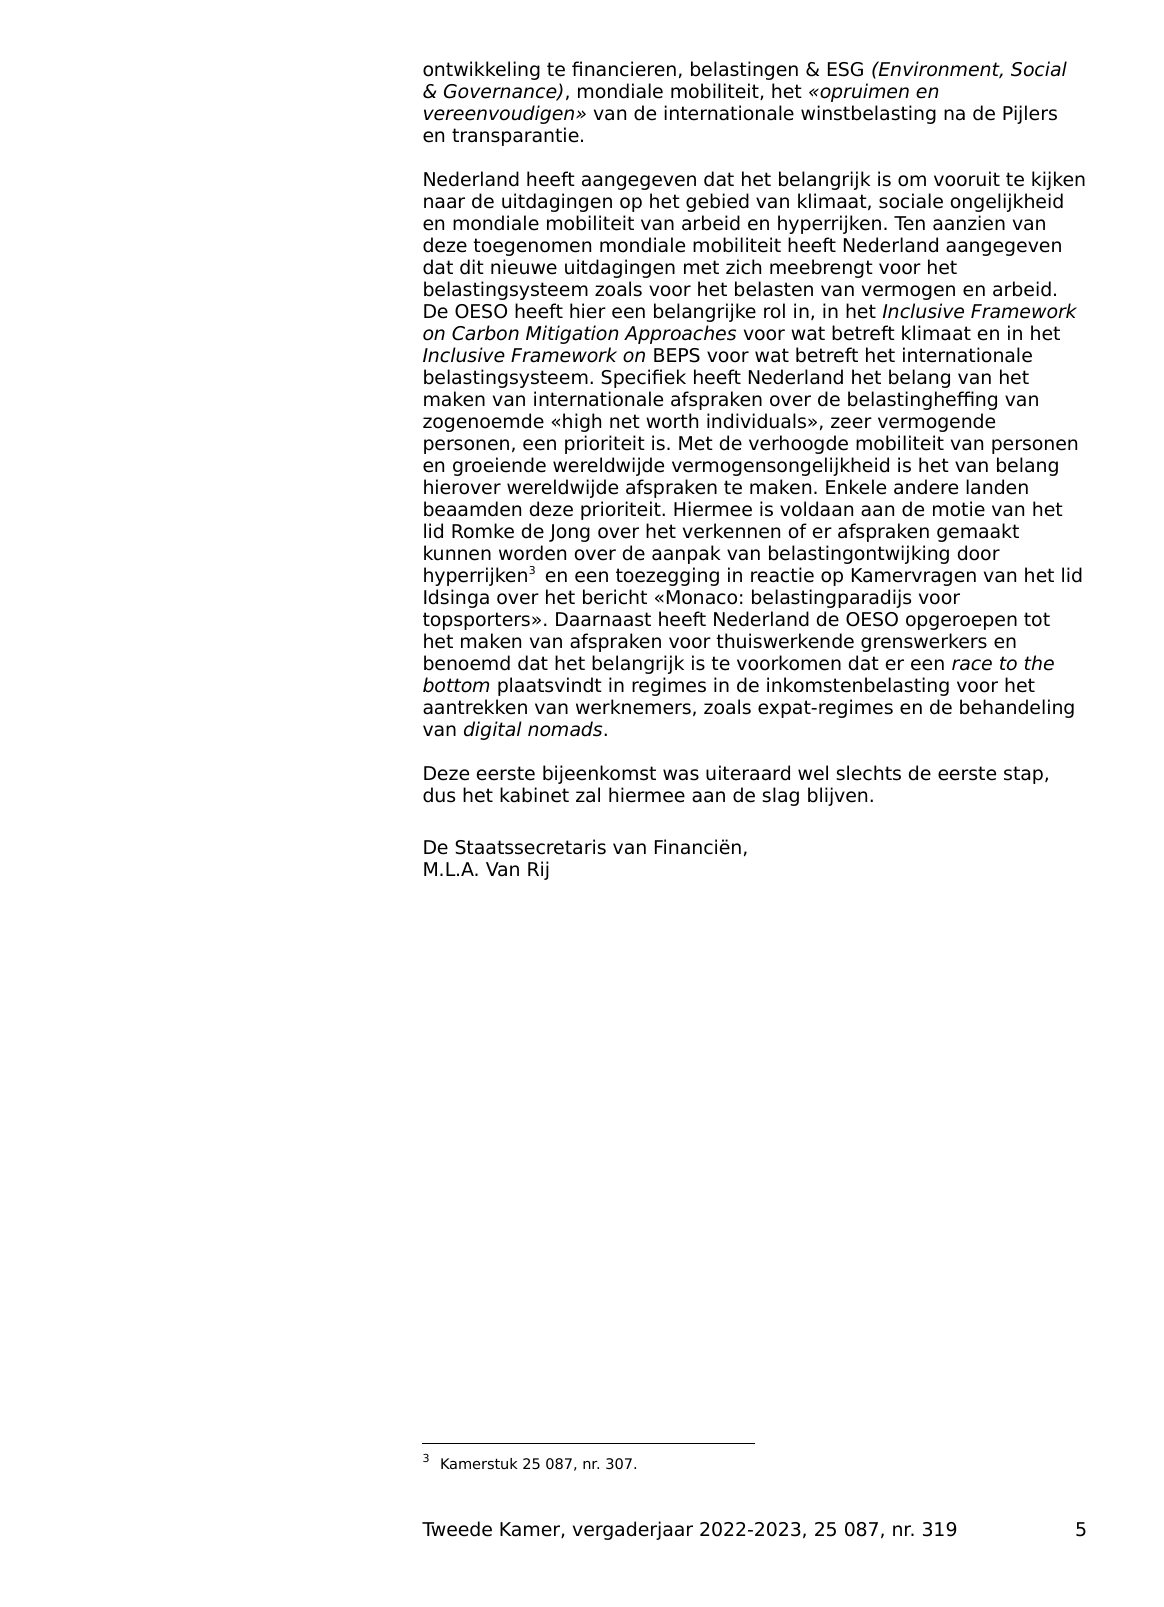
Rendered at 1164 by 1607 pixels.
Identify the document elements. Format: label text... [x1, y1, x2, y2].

text Deze eerste bijeenkomst was uiteraard wel slechts de eerste stap, dus het kabinet zal hiermee aan de slag blijven. [422, 763, 1087, 807]
text Kamerstuk 25 087, nr. 307. [422, 1452, 1087, 1474]
text De Staatssecretaris van Financiën, M.L.A. Van Rij [422, 837, 1087, 881]
text ontwikkeling te financieren, belastingen & ESG (Environment, Social & Governance), mondiale mobiliteit, het «opruimen en vereenvoudigen» van de internationale winstbelasting na de Pijlers en transparantie. [422, 59, 1087, 147]
text Nederland heeft aangegeven dat het belangrijk is om vooruit te kijken naar de uitdagingen op het gebied van klimaat, sociale ongelijkheid en mondiale mobiliteit van arbeid en hyperrijken. Ten aanzien van deze toegenomen mondiale mobiliteit heeft Nederland aangegeven dat dit nieuwe uitdagingen met zich meebrengt voor het belastingsysteem zoals voor het belasten van vermogen en arbeid. De OESO heeft hier een belangrijke rol in, in het Inclusive Framework on Carbon Mitigation Approaches voor wat betreft klimaat en in het Inclusive Framework on BEPS voor wat betreft het internationale belastingsysteem. Specifiek heeft Nederland het belang van het maken van internationale afspraken over de belastingheffing van zogenoemde «high net worth individuals», zeer vermogende personen, een prioriteit is. Met de verhoogde mobiliteit van personen en groeiende wereldwijde vermogensongelijkheid is het van belang hierover wereldwijde afspraken te maken. Enkele andere landen beaamden deze prioriteit. Hiermee is voldaan aan de motie van het lid Romke de Jong over het verkennen of er afspraken gemaakt kunnen worden over de aanpak van belastingontwijking door hyperrijken en een toezegging in reactie op Kamervragen van het lid Idsinga over het bericht «Monaco: belastingparadijs voor topsporters». Daarnaast heeft Nederland de OESO opgeroepen tot het maken van afspraken voor thuiswerkende grenswerkers en benoemd dat het belangrijk is te voorkomen dat er een race to the bottom plaatsvindt in regimes in de inkomstenbelasting voor het aantrekken van werknemers, zoals expat-regimes en de behandeling van digital nomads. [422, 169, 1087, 741]
